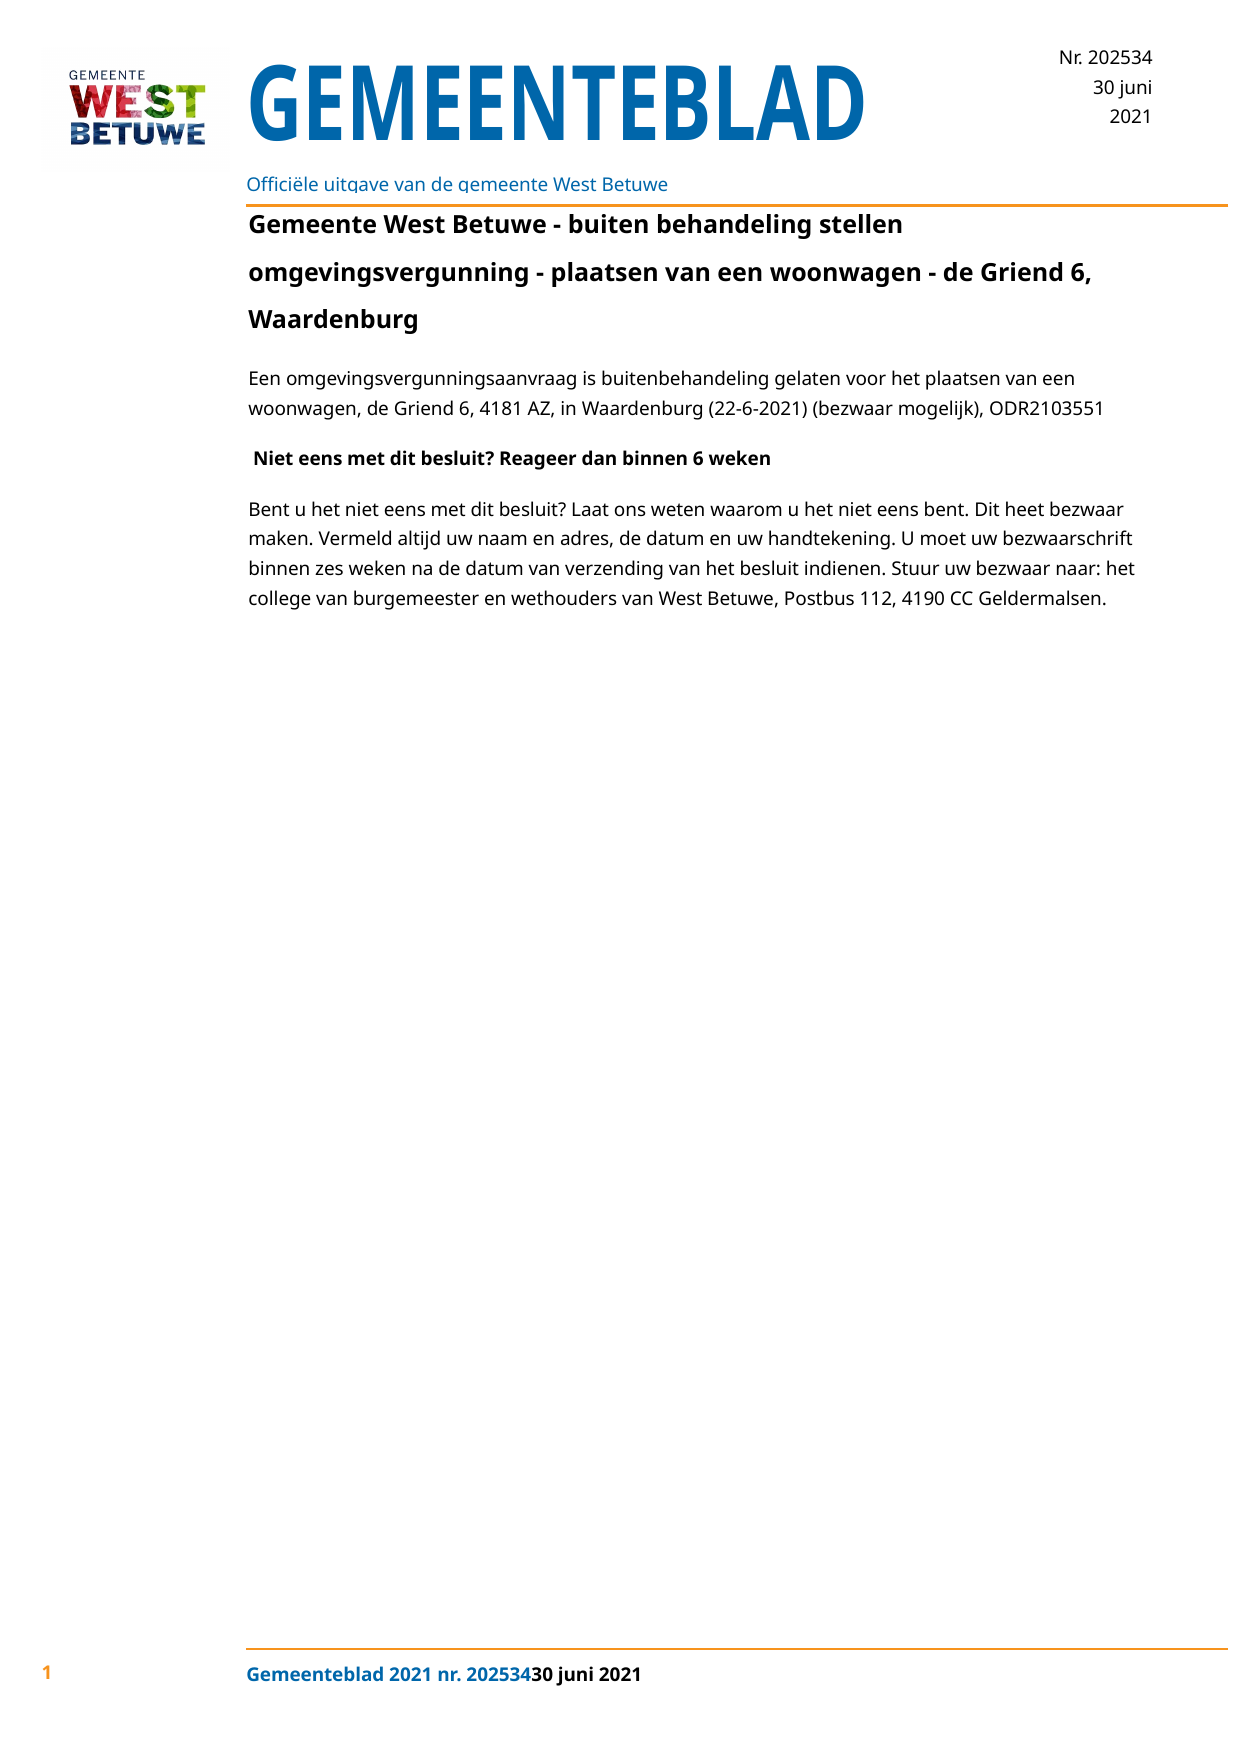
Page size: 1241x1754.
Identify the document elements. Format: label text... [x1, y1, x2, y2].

text Bent u het niet eens met dit besluit? Laat ons weten waarom u het niet eens bent. Dit heet bezwaar maken. Vermeld altijd uw naam en adres, de datum en uw handtekening. U moet uw bezwaarschrift binnen zes weken na de datum van verzending van het besluit indienen. Stuur uw bezwaar naar: het college van burgemeester en wethouders van West Betuwe, Postbus 112, 4190 CC Geldermalsen. [248, 496, 1152, 610]
text Gemeente West Betuwe - buiten behandeling stellen omgevingsvergunning - plaatsen van een woonwagen - de Griend 6, Waardenburg [248, 207, 1152, 336]
text Een omgevingsvergunningsaanvraag is buitenbehandeling gelaten voor het plaatsen van een woonwagen, de Griend 6, 4181 AZ, in Waardenburg (22-6-2021) (bezwaar mogelijk), ODR2103551 [248, 366, 1152, 421]
picture [41, 47, 231, 172]
text Niet eens met dit besluit? Reageer dan binnen 6 weken [248, 446, 1152, 471]
